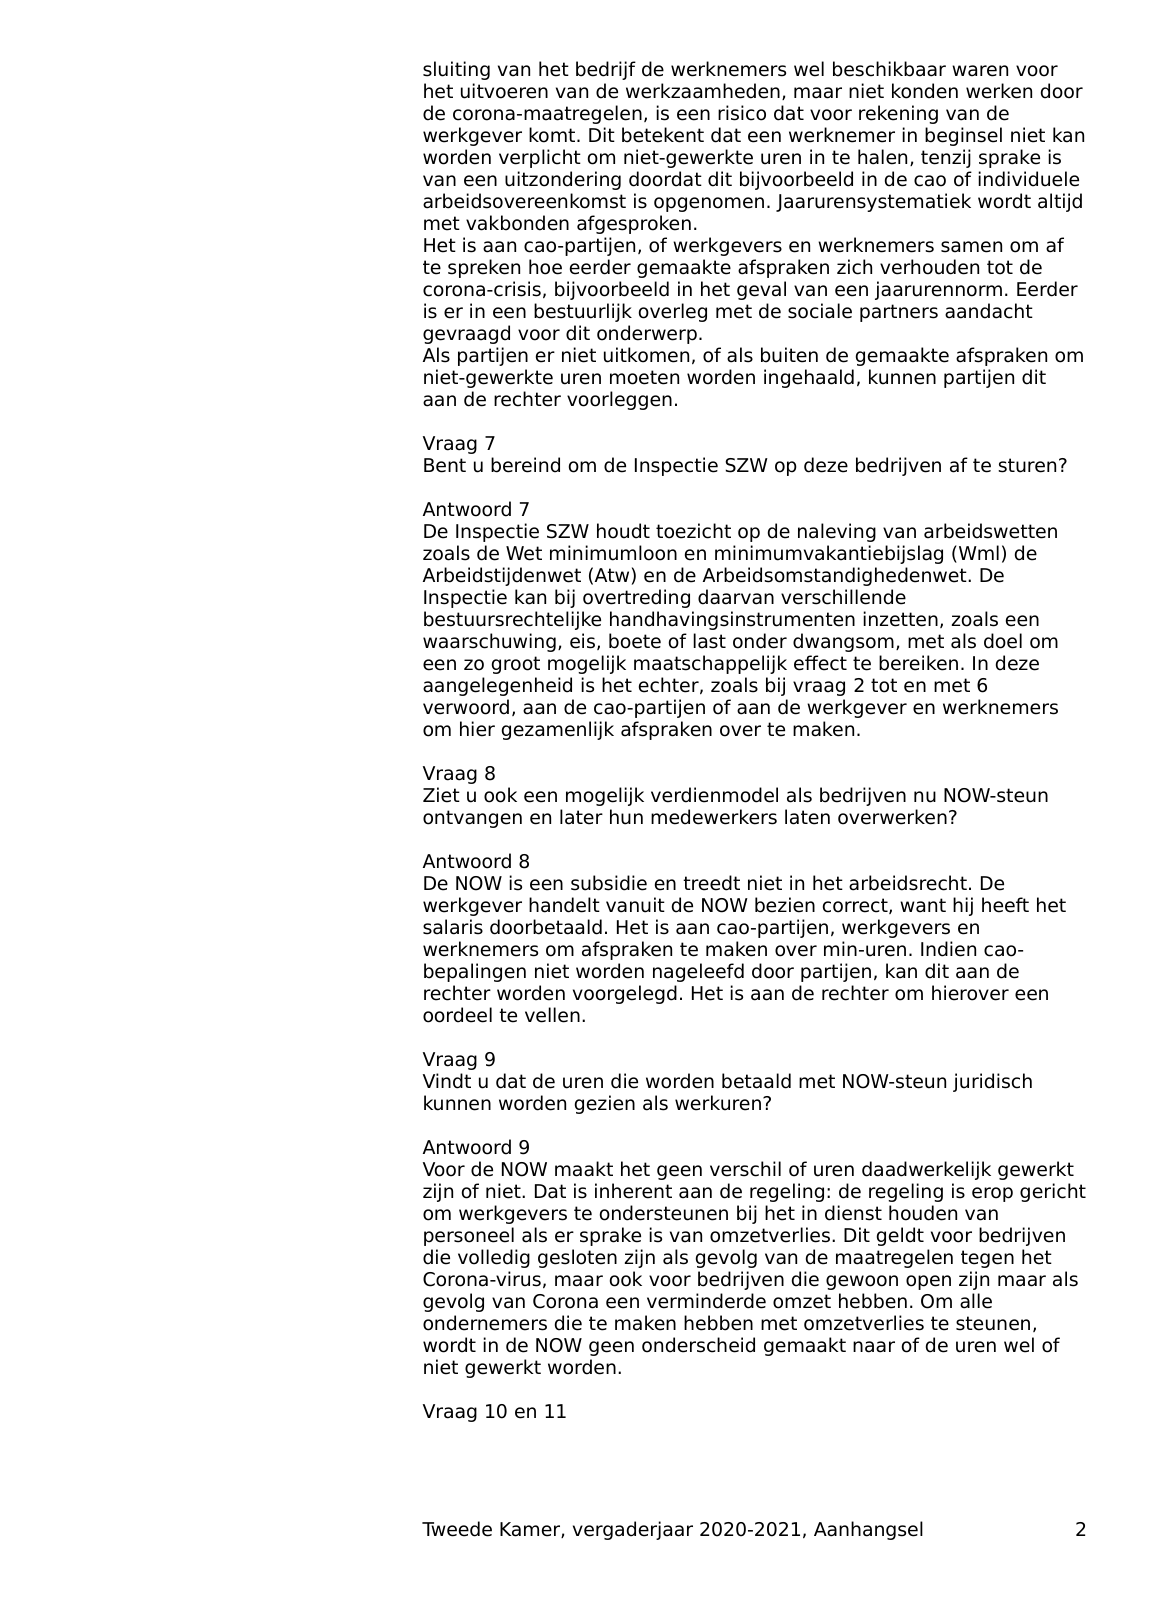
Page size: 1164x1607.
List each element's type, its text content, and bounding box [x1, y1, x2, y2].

text Als partijen er niet uitkomen, of als buiten de gemaakte afspraken om niet-gewerkte uren moeten worden ingehaald, kunnen partijen dit aan de rechter voorleggen. [422, 345, 1087, 411]
text De Inspectie SZW houdt toezicht op de naleving van arbeidswetten zoals de Wet minimumloon en minimumvakantiebijslag (Wml) de Arbeidstijdenwet (Atw) en de Arbeidsomstandighedenwet. De Inspectie kan bij overtreding daarvan verschillende bestuursrechtelijke handhavingsinstrumenten inzetten, zoals een waarschuwing, eis, boete of last onder dwangsom, met als doel om een zo groot mogelijk maatschappelijk effect te bereiken. In deze aangelegenheid is het echter, zoals bij vraag 2 tot en met 6 verwoord, aan de cao-partijen of aan de werkgever en werknemers om hier gezamenlijk afspraken over te maken. [422, 521, 1087, 741]
text Bent u bereind om de Inspectie SZW op deze bedrijven af te sturen? [422, 455, 1087, 477]
text Voor de NOW maakt het geen verschil of uren daadwerkelijk gewerkt zijn of niet. Dat is inherent aan de regeling: de regeling is erop gericht om werkgevers te ondersteunen bij het in dienst houden van personeel als er sprake is van omzetverlies. Dit geldt voor bedrijven die volledig gesloten zijn als gevolg van de maatregelen tegen het Corona-virus, maar ook voor bedrijven die gewoon open zijn maar als gevolg van Corona een verminderde omzet hebben. Om alle ondernemers die te maken hebben met omzetverlies te steunen, wordt in de NOW geen onderscheid gemaakt naar of de uren wel of niet gewerkt worden. [422, 1159, 1087, 1379]
text Vraag 8 [422, 763, 1087, 785]
text Vraag 10 en 11 [422, 1401, 1087, 1423]
text Het is aan cao-partijen, of werkgevers en werknemers samen om af te spreken hoe eerder gemaakte afspraken zich verhouden tot de corona-crisis, bijvoorbeeld in het geval van een jaarurennorm. Eerder is er in een bestuurlijk overleg met de sociale partners aandacht gevraagd voor dit onderwerp. [422, 235, 1087, 345]
text Vraag 9 [422, 1049, 1087, 1071]
text Vindt u dat de uren die worden betaald met NOW-steun juridisch kunnen worden gezien als werkuren? [422, 1071, 1087, 1115]
text Ziet u ook een mogelijk verdienmodel als bedrijven nu NOW-steun ontvangen en later hun medewerkers laten overwerken? [422, 785, 1087, 829]
text Antwoord 9 [422, 1137, 1087, 1159]
text Vraag 7 [422, 433, 1087, 455]
text De NOW is een subsidie en treedt niet in het arbeidsrecht. De werkgever handelt vanuit de NOW bezien correct, want hij heeft het salaris doorbetaald. Het is aan cao-partijen, werkgevers en werknemers om afspraken te maken over min-uren. Indien cao-bepalingen niet worden nageleefd door partijen, kan dit aan de rechter worden voorgelegd. Het is aan de rechter om hierover een oordeel te vellen. [422, 873, 1087, 1027]
text Antwoord 8 [422, 851, 1087, 873]
text Antwoord 7 [422, 499, 1087, 521]
text sluiting van het bedrijf de werknemers wel beschikbaar waren voor het uitvoeren van de werkzaamheden, maar niet konden werken door de corona-maatregelen, is een risico dat voor rekening van de werkgever komt. Dit betekent dat een werknemer in beginsel niet kan worden verplicht om niet-gewerkte uren in te halen, tenzij sprake is van een uitzondering doordat dit bijvoorbeeld in de cao of individuele arbeidsovereenkomst is opgenomen. Jaarurensystematiek wordt altijd met vakbonden afgesproken. [422, 59, 1087, 235]
